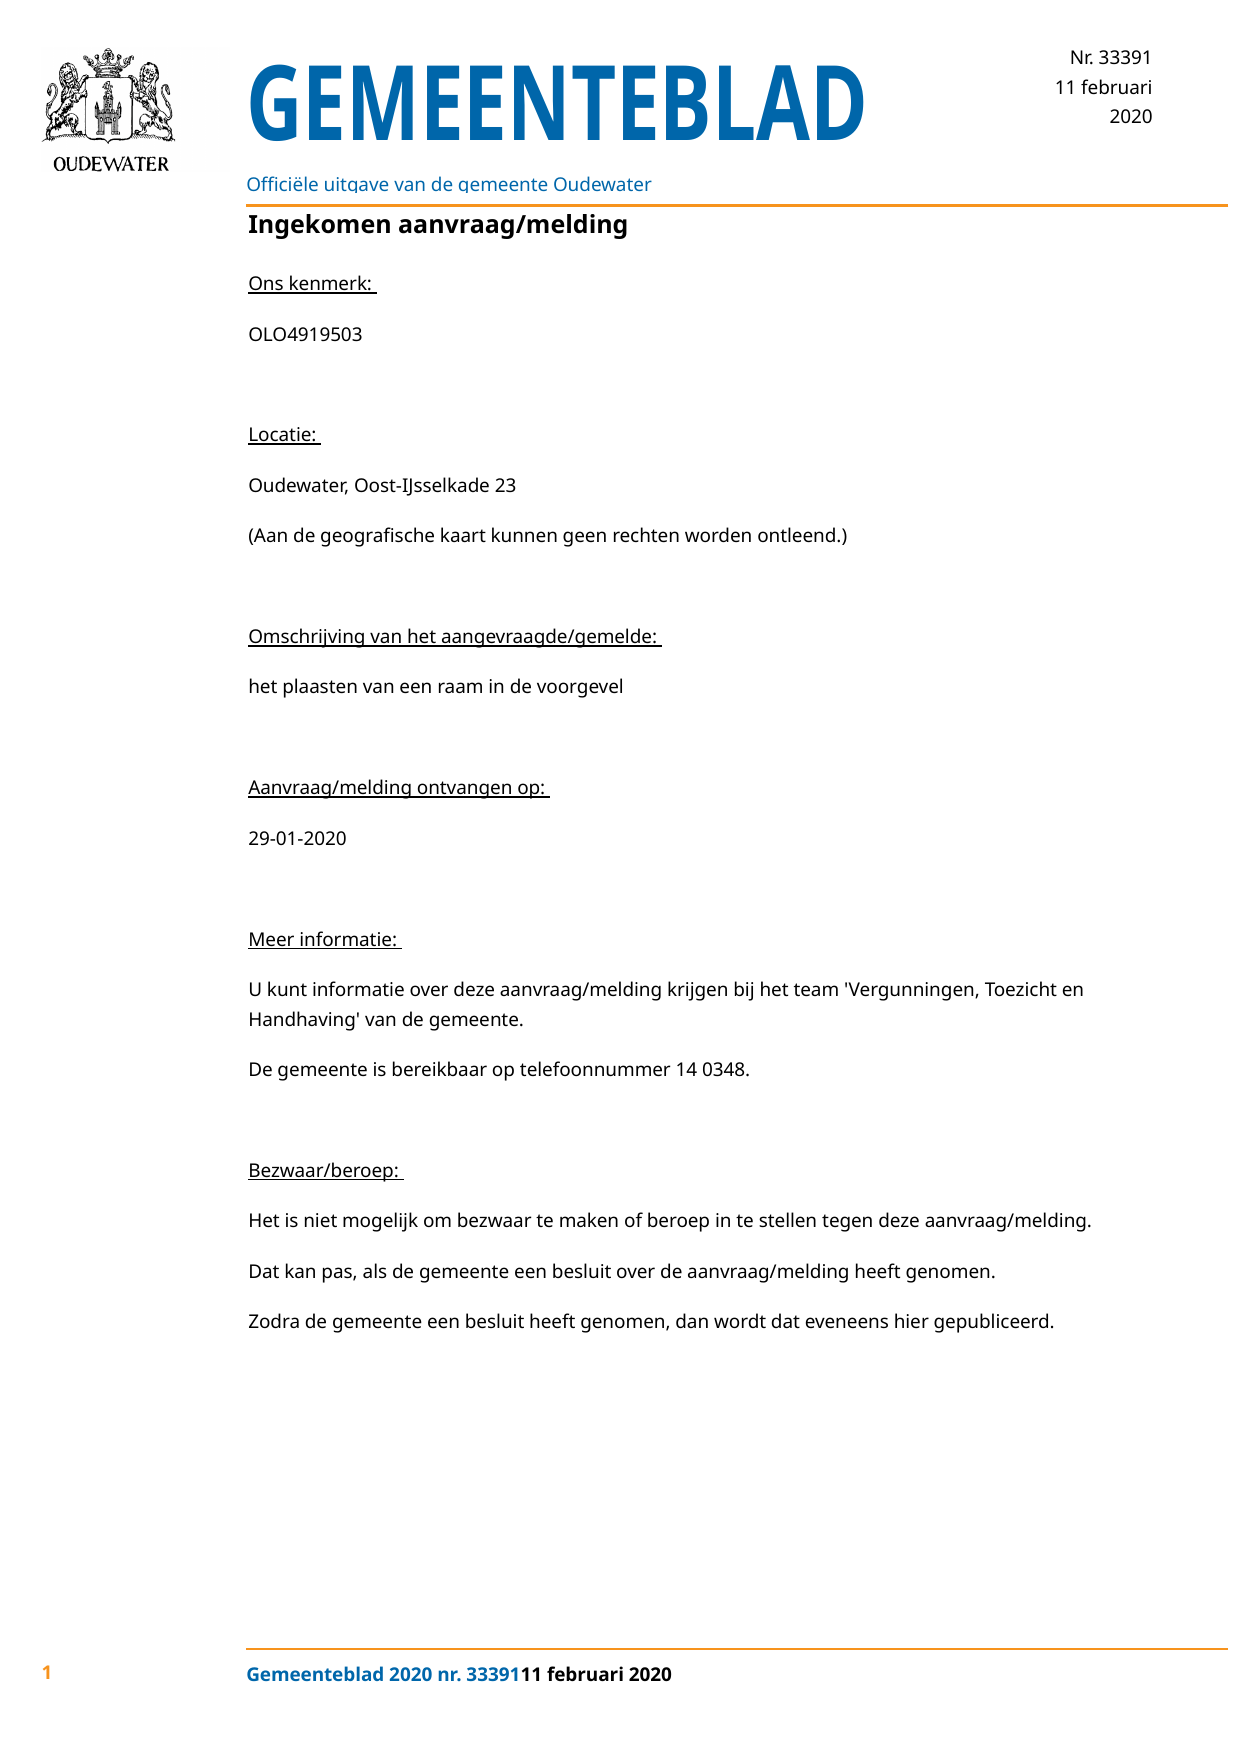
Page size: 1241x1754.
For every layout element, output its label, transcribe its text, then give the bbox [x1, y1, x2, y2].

text Het is niet mogelijk om bezwaar te maken of beroep in te stellen tegen deze aanvraag/melding. [248, 1207, 1152, 1233]
text (Aan de geografische kaart kunnen geen rechten worden ontleend.) [248, 522, 1152, 548]
text Ons kenmerk: [248, 270, 1152, 296]
text Omschrijving van het aangevraagde/gemelde: [248, 623, 1152, 649]
text Ingekomen aanvraag/melding [248, 207, 1152, 241]
text Locatie: [248, 422, 1152, 447]
text Dat kan pas, als de gemeente een besluit over de aanvraag/melding heeft genomen. [248, 1258, 1152, 1283]
text 29-01-2020 [248, 825, 1152, 851]
text De gemeente is bereikbaar op telefoonnummer 14 0348. [248, 1056, 1152, 1082]
picture [41, 47, 231, 172]
text OLO4919503 [248, 321, 1152, 346]
text Oudewater, Oost-IJsselkade 23 [248, 472, 1152, 498]
text het plaasten van een raam in de voorgevel [248, 674, 1152, 699]
text U kunt informatie over deze aanvraag/melding krijgen bij het team 'Vergunningen, Toezicht en Handhaving' van de gemeente. [248, 976, 1152, 1031]
text Zodra de gemeente een besluit heeft genomen, dan wordt dat eveneens hier gepubliceerd. [248, 1308, 1152, 1334]
text Bezwaar/beroep: [248, 1157, 1152, 1183]
text Meer informatie: [248, 926, 1152, 951]
text Aanvraag/melding ontvangen op: [248, 774, 1152, 800]
